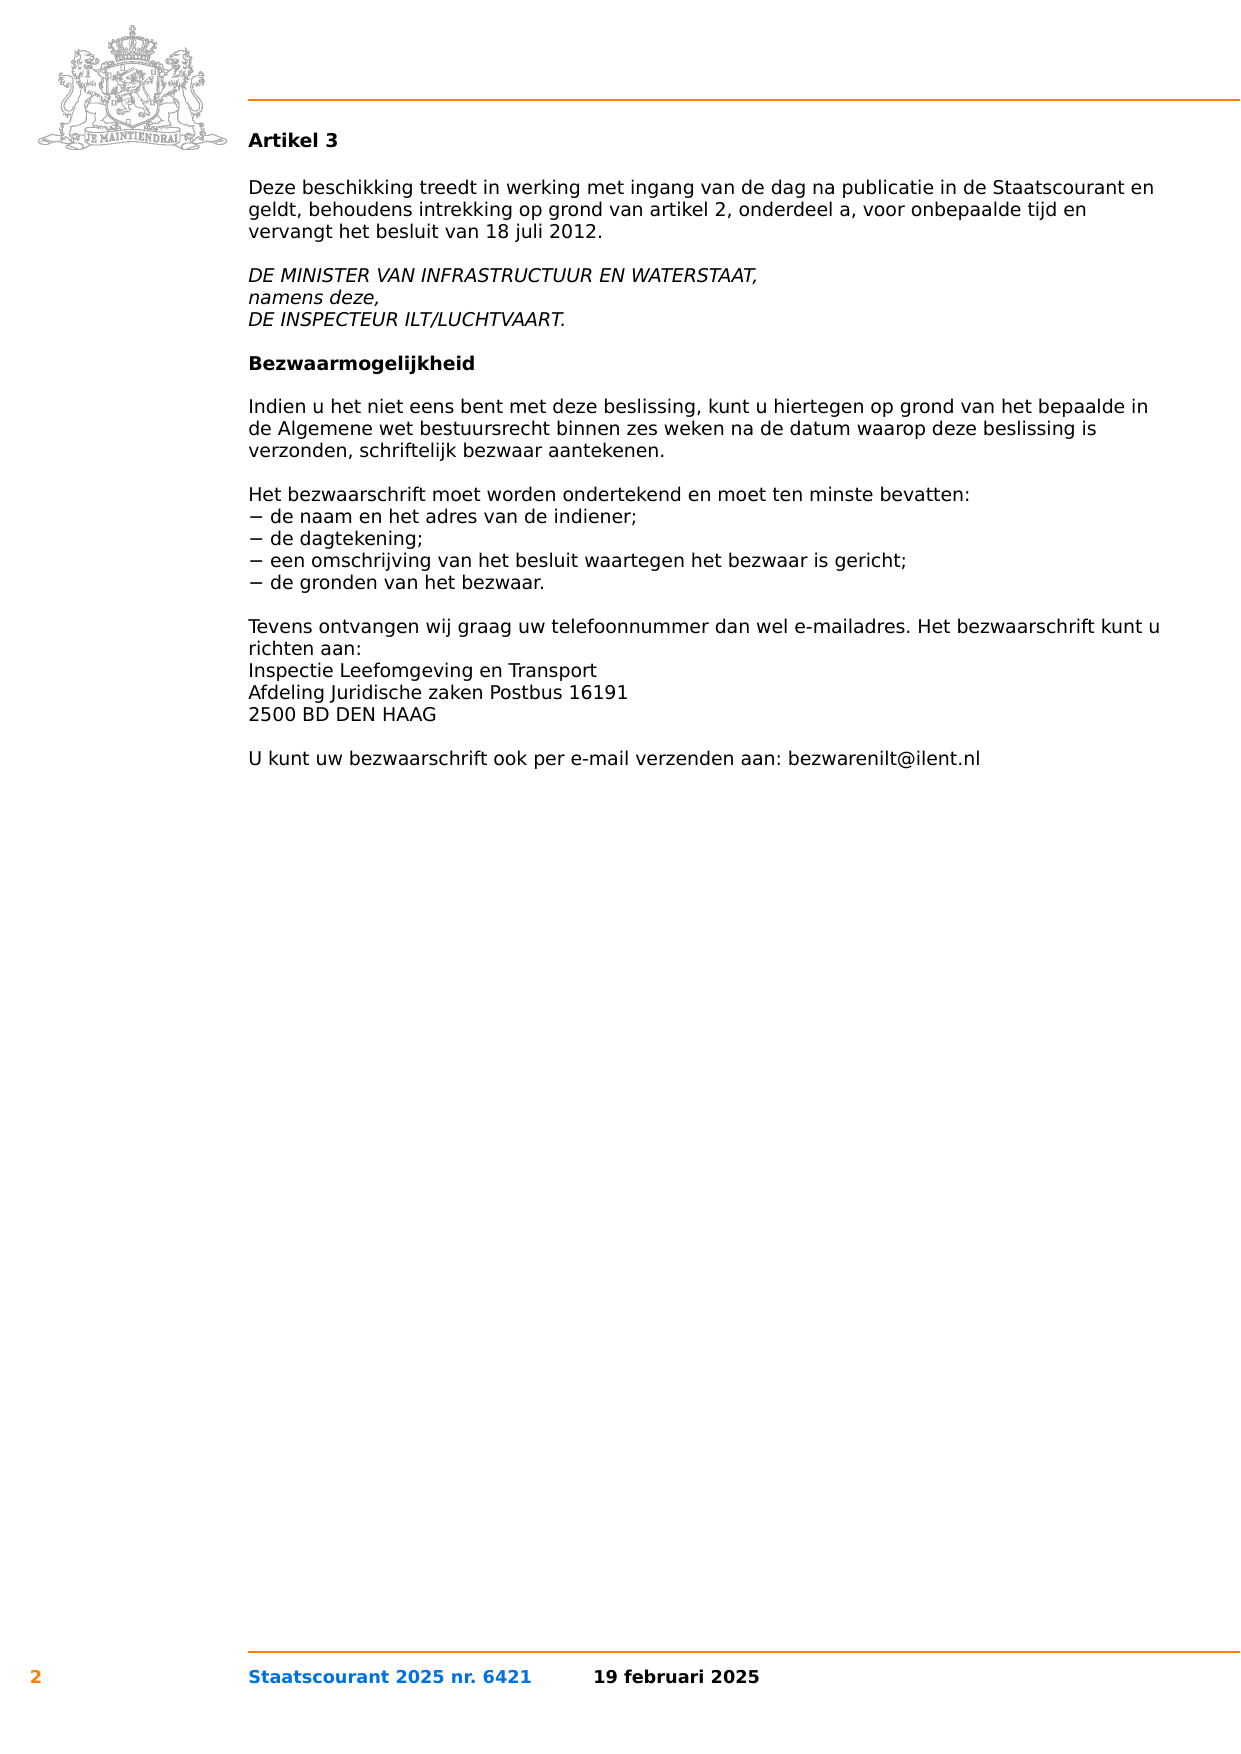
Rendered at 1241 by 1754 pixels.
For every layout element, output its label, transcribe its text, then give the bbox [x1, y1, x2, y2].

subtitle Artikel 3 [248, 130, 1163, 152]
text − de dagtekening; [248, 528, 1163, 550]
text DE MINISTER VAN INFRASTRUCTUUR EN WATERSTAAT, namens deze, DE INSPECTEUR ILT/LUCHTVAART. [248, 265, 1163, 331]
text U kunt uw bezwaarschrift ook per e-mail verzenden aan: bezwarenilt@ilent.nl [248, 748, 1163, 770]
text Indien u het niet eens bent met deze beslissing, kunt u hiertegen op grond van het bepaalde in de Algemene wet bestuursrecht binnen zes weken na de datum waarop deze beslissing is verzonden, schriftelijk bezwaar aantekenen. [248, 396, 1163, 462]
text − de gronden van het bezwaar. [248, 572, 1163, 594]
text Het bezwaarschrift moet worden ondertekend en moet ten minste bevatten: [248, 484, 1163, 506]
text Afdeling Juridische zaken Postbus 16191 [248, 682, 1163, 704]
text − de naam en het adres van de indiener; [248, 506, 1163, 528]
text Deze beschikking treedt in werking met ingang van de dag na publicatie in de Staatscourant en geldt, behoudens intrekking op grond van artikel 2, onderdeel a, voor onbepaalde tijd en vervangt het besluit van 18 juli 2012. [248, 177, 1163, 243]
text Inspectie Leefomgeving en Transport [248, 660, 1163, 682]
text Tevens ontvangen wij graag uw telefoonnummer dan wel e-mailadres. Het bezwaarschrift kunt u richten aan: [248, 616, 1163, 660]
text − een omschrijving van het besluit waartegen het bezwaar is gericht; [248, 550, 1163, 572]
picture [38, 25, 227, 150]
text 2500 BD DEN HAAG [248, 704, 1163, 726]
text Bezwaarmogelijkheid [248, 352, 1163, 374]
